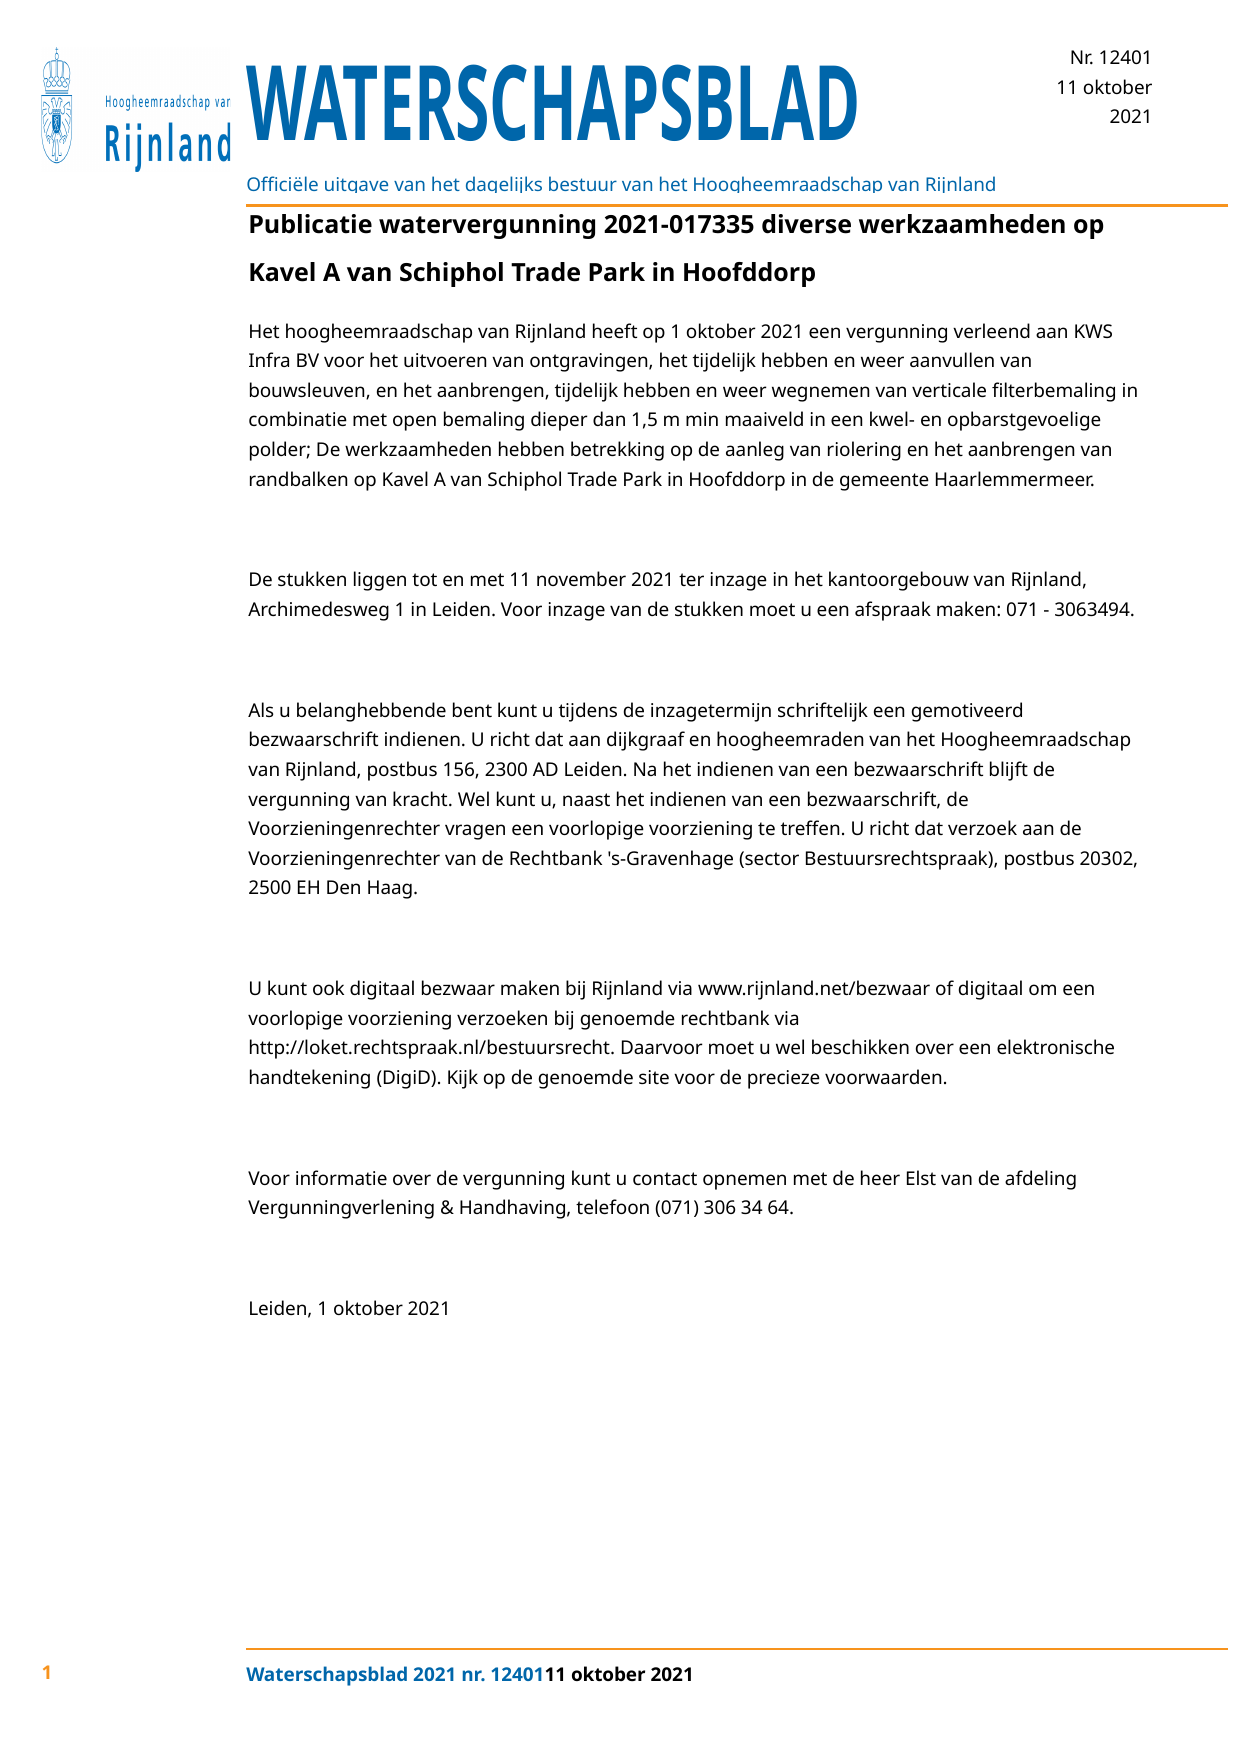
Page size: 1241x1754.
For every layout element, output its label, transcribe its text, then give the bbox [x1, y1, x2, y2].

text De stukken liggen tot en met 11 november 2021 ter inzage in het kantoorgebouw van Rijnland, Archimedesweg 1 in Leiden. Voor inzage van de stukken moet u een afspraak maken: 071 - 3063494. [248, 567, 1152, 622]
text Het hoogheemraadschap van Rijnland heeft op 1 oktober 2021 een vergunning verleend aan KWS Infra BV voor het uitvoeren van ontgravingen, het tijdelijk hebben en weer aanvullen van bouwsleuven, en het aanbrengen, tijdelijk hebben en weer wegnemen van verticale filterbemaling in combinatie met open bemaling dieper dan 1,5 m min maaiveld in een kwel- en opbarstgevoelige polder; De werkzaamheden hebben betrekking op de aanleg van riolering en het aanbrengen van randbalken op Kavel A van Schiphol Trade Park in Hoofddorp in de gemeente Haarlemmermeer. [248, 318, 1152, 492]
text U kunt ook digitaal bezwaar maken bij Rijnland via www.rijnland.net/bezwaar of digitaal om een voorlopige voorziening verzoeken bij genoemde rechtbank via http://loket.rechtspraak.nl/bestuursrecht. Daarvoor moet u wel beschikken over een elektronische handtekening (DigiD). Kijk op de genoemde site voor de precieze voorwaarden. [248, 975, 1152, 1090]
picture [41, 47, 231, 172]
text Publicatie watervergunning 2021-017335 diverse werkzaamheden op Kavel A van Schiphol Trade Park in Hoofddorp [248, 207, 1152, 288]
text Als u belanghebbende bent kunt u tijdens de inzagetermijn schriftelijk een gemotiveerd bezwaarschrift indienen. U richt dat aan dijkgraaf en hoogheemraden van het Hoogheemraadschap van Rijnland, postbus 156, 2300 AD Leiden. Na het indienen van een bezwaarschrift blijft de vergunning van kracht. Wel kunt u, naast het indienen van een bezwaarschrift, de Voorzieningenrechter vragen een voorlopige voorziening te treffen. U richt dat verzoek aan de Voorzieningenrechter van de Rechtbank 's-Gravenhage (sector Bestuursrechtspraak), postbus 20302, 2500 EH Den Haag. [248, 697, 1152, 900]
text Leiden, 1 oktober 2021 [248, 1295, 1152, 1321]
text Voor informatie over de vergunning kunt u contact opnemen met de heer Elst van de afdeling Vergunningverlening & Handhaving, telefoon (071) 306 34 64. [248, 1165, 1152, 1220]
